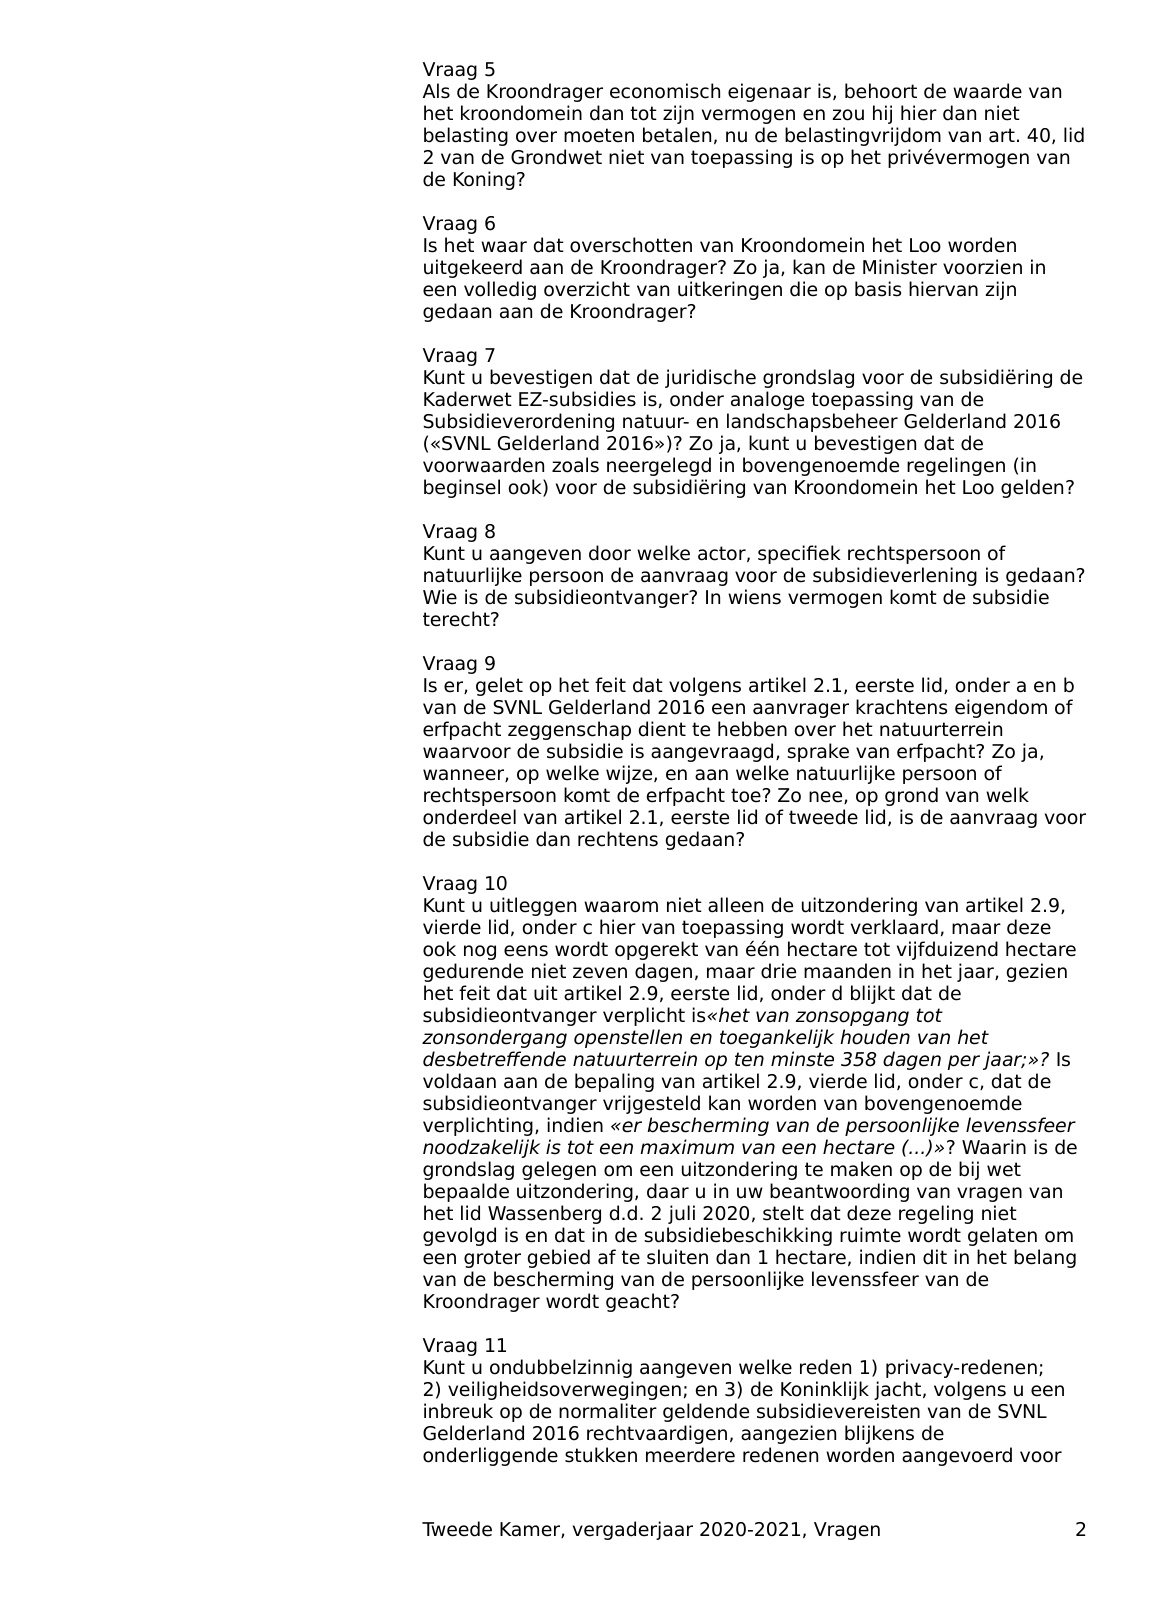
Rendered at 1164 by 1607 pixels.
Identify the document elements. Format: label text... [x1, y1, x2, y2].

text Vraag 9 [422, 653, 1087, 675]
text Vraag 6 [422, 213, 1087, 235]
text Als de Kroondrager economisch eigenaar is, behoort de waarde van het kroondomein dan tot zijn vermogen en zou hij hier dan niet belasting over moeten betalen, nu de belastingvrijdom van art. 40, lid 2 van de Grondwet niet van toepassing is op het privévermogen van de Koning? [422, 81, 1087, 191]
text Kunt u bevestigen dat de juridische grondslag voor de subsidiëring de Kaderwet EZ-subsidies is, onder analoge toepassing van de Subsidieverordening natuur- en landschapsbeheer Gelderland 2016 («SVNL Gelderland 2016»)? Zo ja, kunt u bevestigen dat de voorwaarden zoals neergelegd in bovengenoemde regelingen (in beginsel ook) voor de subsidiëring van Kroondomein het Loo gelden? [422, 367, 1087, 499]
text Kunt u uitleggen waarom niet alleen de uitzondering van artikel 2.9, vierde lid, onder c hier van toepassing wordt verklaard, maar deze ook nog eens wordt opgerekt van één hectare tot vijfduizend hectare gedurende niet zeven dagen, maar drie maanden in het jaar, gezien het feit dat uit artikel 2.9, eerste lid, onder d blijkt dat de subsidieontvanger verplicht is«het van zonsopgang tot zonsondergang openstellen en toegankelijk houden van het desbetreffende natuurterrein op ten minste 358 dagen per jaar;»? Is voldaan aan de bepaling van artikel 2.9, vierde lid, onder c, dat de subsidieontvanger vrijgesteld kan worden van bovengenoemde verplichting, indien «er bescherming van de persoonlijke levenssfeer noodzakelijk is tot een maximum van een hectare (...)»? Waarin is de grondslag gelegen om een uitzondering te maken op de bij wet bepaalde uitzondering, daar u in uw beantwoording van vragen van het lid Wassenberg d.d. 2 juli 2020, stelt dat deze regeling niet gevolgd is en dat in de subsidiebeschikking ruimte wordt gelaten om een groter gebied af te sluiten dan 1 hectare, indien dit in het belang van de bescherming van de persoonlijke levenssfeer van de Kroondrager wordt geacht? [422, 895, 1087, 1313]
text Vraag 11 [422, 1335, 1087, 1357]
text Kunt u aangeven door welke actor, specifiek rechtspersoon of natuurlijke persoon de aanvraag voor de subsidieverlening is gedaan? Wie is de subsidieontvanger? In wiens vermogen komt de subsidie terecht? [422, 543, 1087, 631]
text Vraag 10 [422, 873, 1087, 895]
text Vraag 5 [422, 59, 1087, 81]
text Vraag 7 [422, 345, 1087, 367]
text Vraag 8 [422, 521, 1087, 543]
text Is er, gelet op het feit dat volgens artikel 2.1, eerste lid, onder a en b van de SVNL Gelderland 2016 een aanvrager krachtens eigendom of erfpacht zeggenschap dient te hebben over het natuurterrein waarvoor de subsidie is aangevraagd, sprake van erfpacht? Zo ja, wanneer, op welke wijze, en aan welke natuurlijke persoon of rechtspersoon komt de erfpacht toe? Zo nee, op grond van welk onderdeel van artikel 2.1, eerste lid of tweede lid, is de aanvraag voor de subsidie dan rechtens gedaan? [422, 675, 1087, 851]
text Is het waar dat overschotten van Kroondomein het Loo worden uitgekeerd aan de Kroondrager? Zo ja, kan de Minister voorzien in een volledig overzicht van uitkeringen die op basis hiervan zijn gedaan aan de Kroondrager? [422, 235, 1087, 323]
text Kunt u ondubbelzinnig aangeven welke reden 1) privacy-redenen; 2) veiligheidsoverwegingen; en 3) de Koninklijk jacht, volgens u een inbreuk op de normaliter geldende subsidievereisten van de SVNL Gelderland 2016 rechtvaardigen, aangezien blijkens de onderliggende stukken meerdere redenen worden aangevoerd voor [422, 1357, 1087, 1467]
